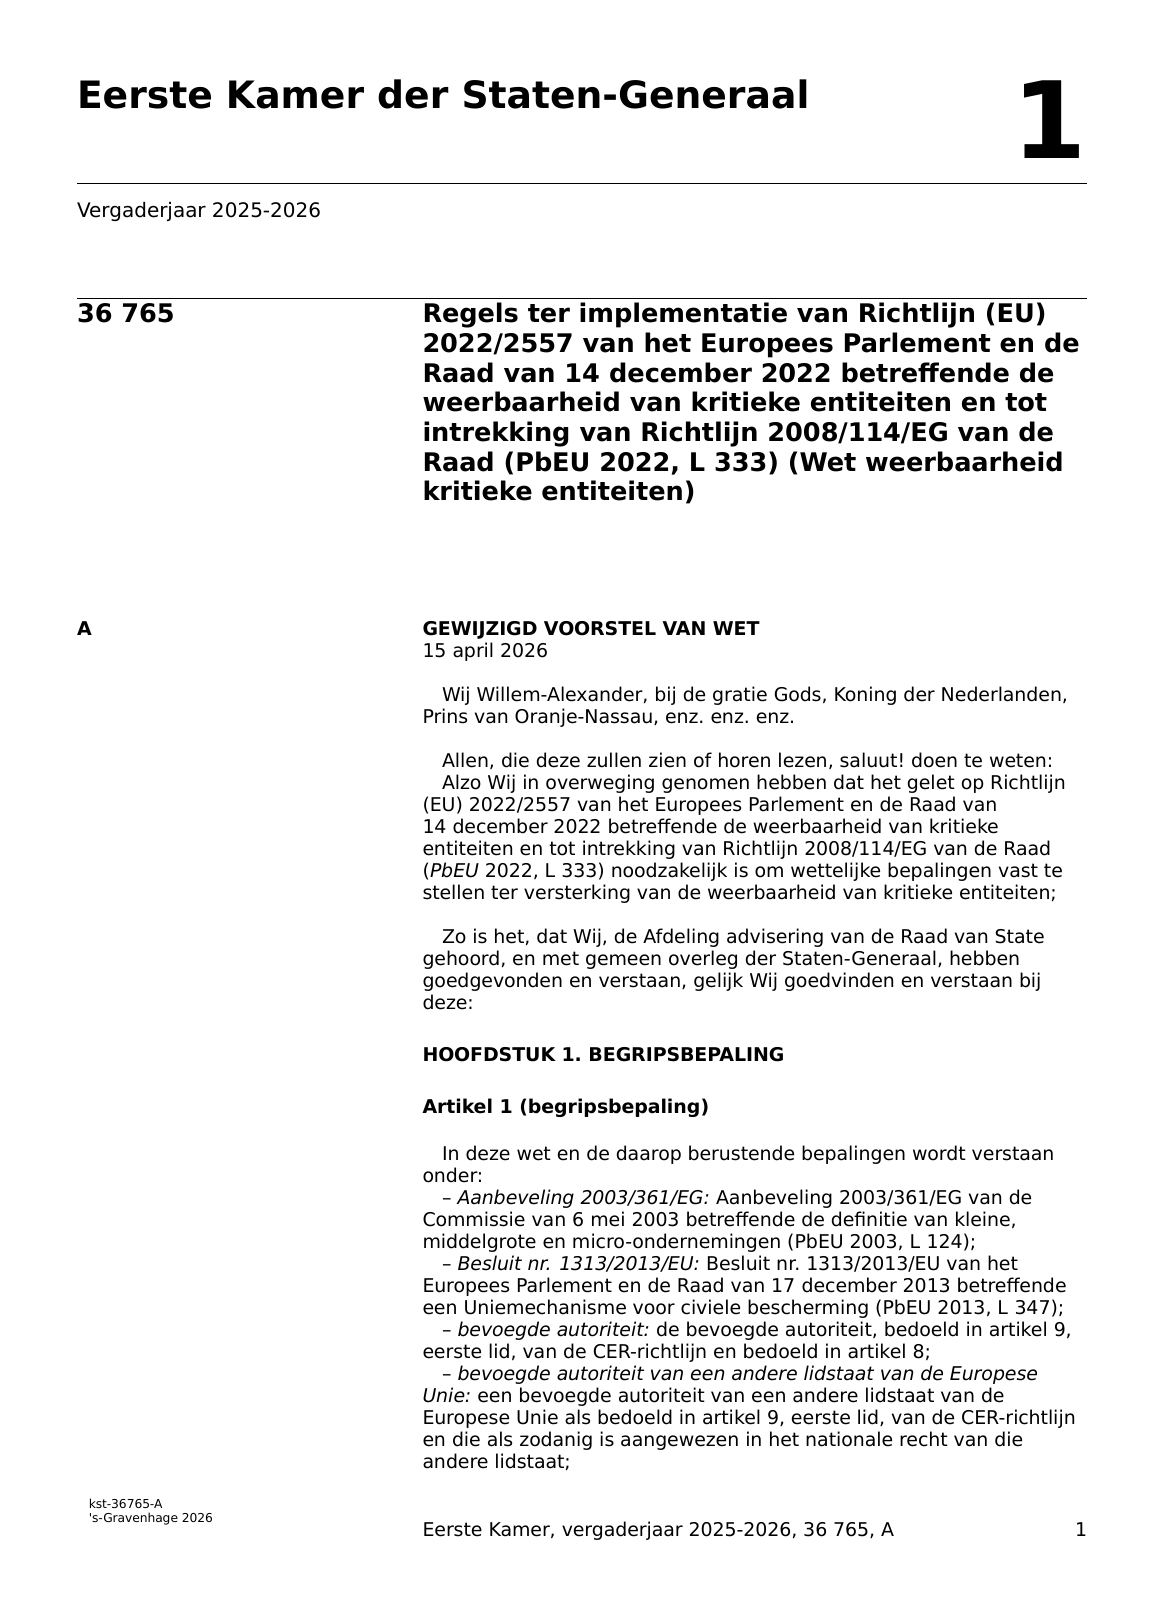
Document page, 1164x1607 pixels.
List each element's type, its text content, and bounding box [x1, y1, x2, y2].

text Alzo Wij in overweging genomen hebben dat het gelet op Richtlijn (EU) 2022/2557 van het Europees Parlement en de Raad van 14 december 2022 betreffende de weerbaarheid van kritieke entiteiten en tot intrekking van Richtlijn 2008/114/EG van de Raad (PbEU 2022, L 333) noodzakelijk is om wettelijke bepalingen vast te stellen ter versterking van de weerbaarheid van kritieke entiteiten; [422, 772, 1087, 904]
text 15 april 2026 [422, 640, 1087, 662]
table_header Eerste Kamer der Staten-Generaal [77, 59, 886, 183]
text – Aanbeveling 2003/361/EG: Aanbeveling 2003/361/EG van de Commissie van 6 mei 2003 betreffende de definitie van kleine, middelgrote en micro-ondernemingen (PbEU 2003, L 124); [422, 1187, 1087, 1253]
text Wij Willem-Alexander, bij de gratie Gods, Koning der Nederlanden, Prins van Oranje-Nassau, enz. enz. enz. [422, 684, 1087, 728]
text – bevoegde autoriteit: de bevoegde autoriteit, bedoeld in artikel 9, eerste lid, van de CER-richtlijn en bedoeld in artikel 8; [422, 1319, 1087, 1363]
text – bevoegde autoriteit van een andere lidstaat van de Europese Unie: een bevoegde autoriteit van een andere lidstaat van de Europese Unie als bedoeld in artikel 9, eerste lid, van de CER-richtlijn en die als zodanig is aangewezen in het nationale recht van die andere lidstaat; [422, 1363, 1087, 1473]
subtitle A GEWIJZIGD VOORSTEL VAN WET [77, 618, 1087, 640]
subtitle 36 765 Regels ter implementatie van Richtlijn (EU) 2022/2557 van het Europees Parlement en de Raad van 14 december 2022 betreffende de weerbaarheid van kritieke entiteiten en tot intrekking van Richtlijn 2008/114/EG van de Raad (PbEU 2022, L 333) (Wet weerbaarheid kritieke entiteiten) [77, 299, 1087, 507]
table_cell Vergaderjaar 2025-2026 [77, 184, 1087, 298]
subtitle HOOFDSTUK 1. BEGRIPSBEPALING [422, 1044, 1087, 1066]
text In deze wet en de daarop berustende bepalingen wordt verstaan onder: [422, 1143, 1087, 1187]
text Allen, die deze zullen zien of horen lezen, saluut! doen te weten: [422, 750, 1087, 772]
table_header 1 [886, 59, 1087, 183]
text Zo is het, dat Wij, de Afdeling advisering van de Raad van State gehoord, en met gemeen overleg der Staten-Generaal, hebben goedgevonden en verstaan, gelijk Wij goedvinden en verstaan bij deze: [422, 926, 1087, 1014]
text 's-Gravenhage 2026 [88, 1511, 323, 1525]
text kst-36765-A [88, 1497, 323, 1511]
text – Besluit nr. 1313/2013/EU: Besluit nr. 1313/2013/EU van het Europees Parlement en de Raad van 17 december 2013 betreffende een Uniemechanisme voor civiele bescherming (PbEU 2013, L 347); [422, 1253, 1087, 1319]
subtitle Artikel 1 (begripsbepaling) [422, 1096, 1087, 1118]
